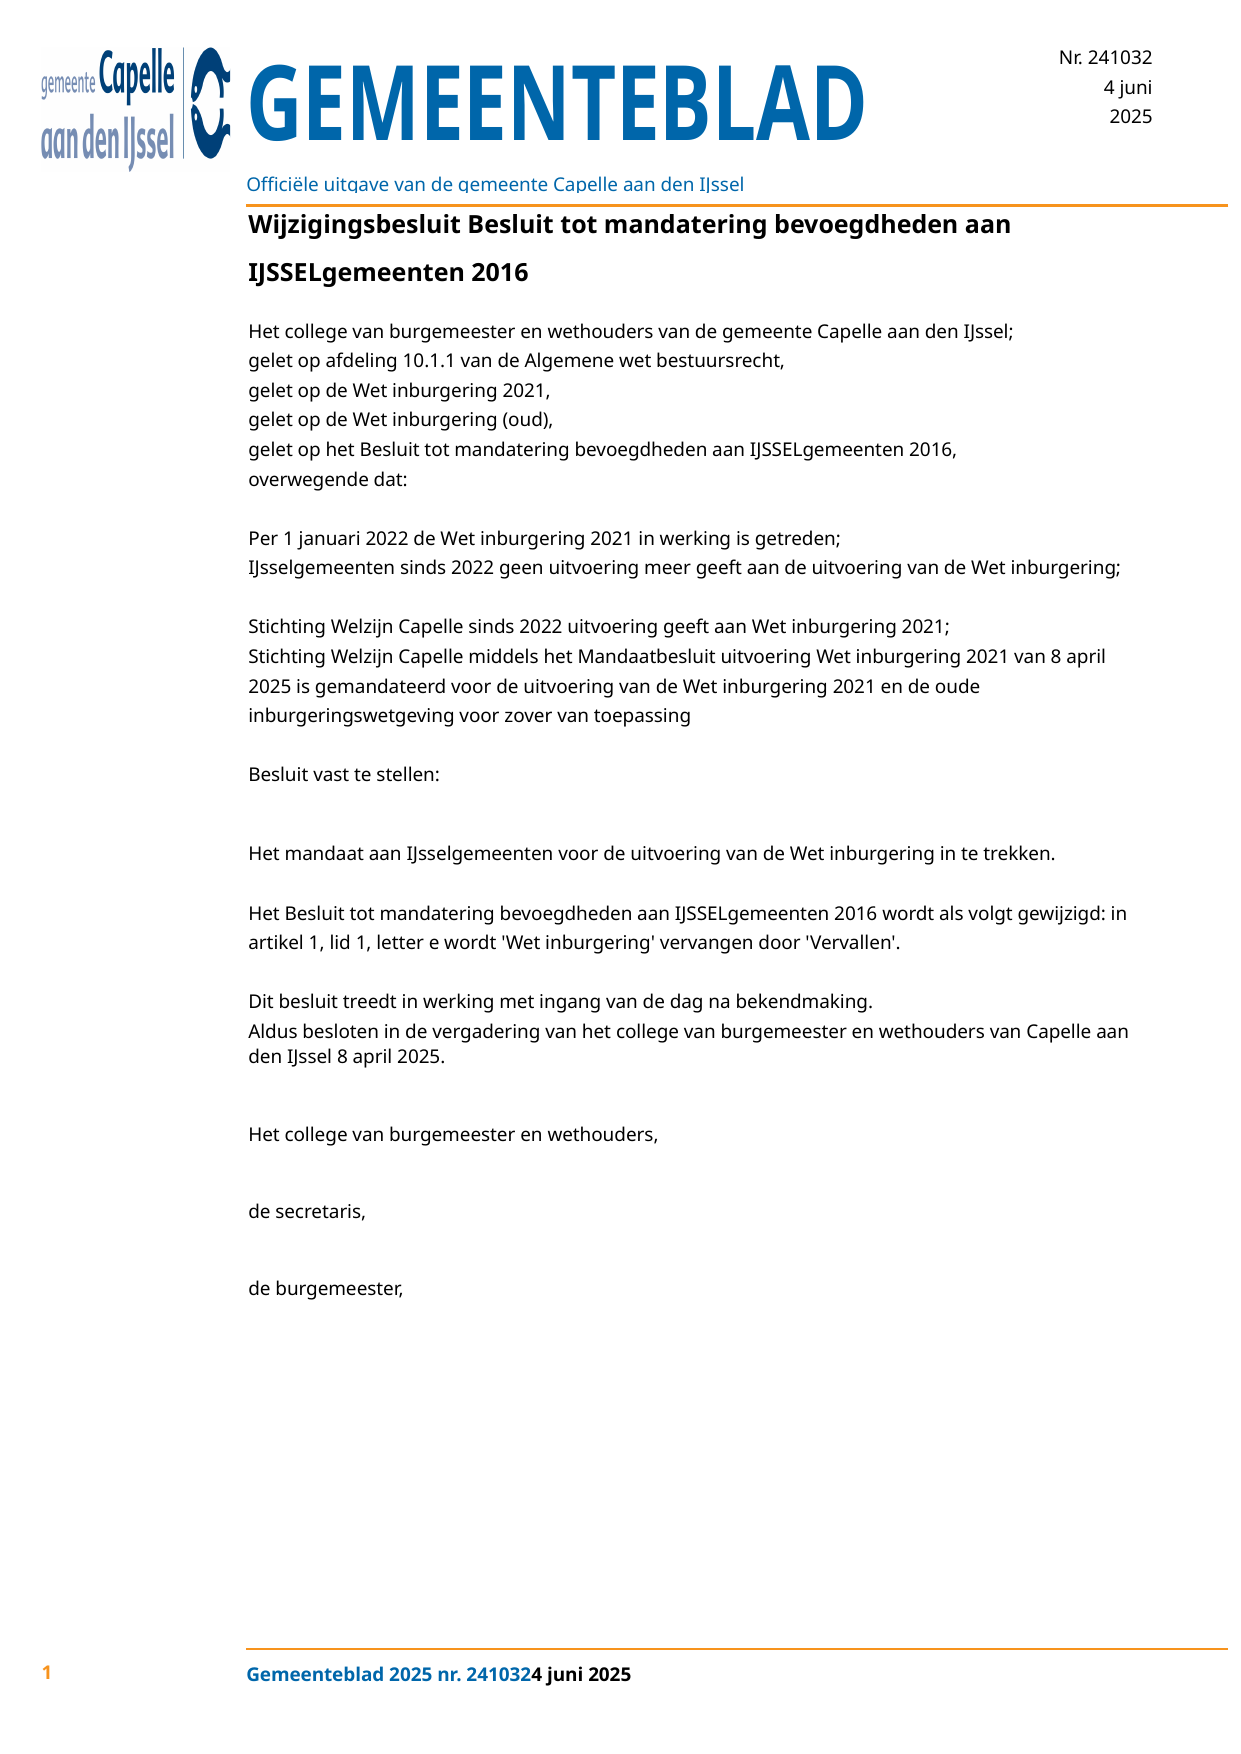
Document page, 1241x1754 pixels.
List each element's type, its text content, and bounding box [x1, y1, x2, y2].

text Het Besluit tot mandatering bevoegdheden aan IJSSELgemeenten 2016 wordt als volgt gewijzigd: in artikel 1, lid 1, letter e wordt 'Wet inburgering' vervangen door 'Vervallen'. [248, 900, 1152, 955]
text Wijzigingsbesluit Besluit tot mandatering bevoegdheden aan IJSSELgemeenten 2016 [248, 207, 1152, 288]
text Aldus besloten in de vergadering van het college van burgemeester en wethouders van Capelle aan den IJssel 8 april 2025. [248, 1018, 1152, 1069]
text IJsselgemeenten sinds 2022 geen uitvoering meer geeft aan de uitvoering van de Wet inburgering; [248, 554, 1152, 580]
text Per 1 januari 2022 de Wet inburgering 2021 in werking is getreden; [248, 525, 1152, 551]
text de secretaris, [248, 1198, 1152, 1224]
text de burgemeester, [248, 1275, 1152, 1301]
text gelet op afdeling 10.1.1 van de Algemene wet bestuursrecht, [248, 347, 1152, 373]
text Dit besluit treedt in werking met ingang van de dag na bekendmaking. [248, 988, 1152, 1014]
text gelet op het Besluit tot mandatering bevoegdheden aan IJSSELgemeenten 2016, [248, 436, 1152, 462]
text Stichting Welzijn Capelle middels het Mandaatbesluit uitvoering Wet inburgering 2021 van 8 april 2025 is gemandateerd voor de uitvoering van de Wet inburgering 2021 en de oude inburgeringswetgeving voor zover van toepassing [248, 643, 1152, 728]
text Het college van burgemeester en wethouders, [248, 1121, 1152, 1147]
text Het mandaat aan IJsselgemeenten voor de uitvoering van de Wet inburgering in te trekken. [248, 841, 1152, 866]
text gelet op de Wet inburgering (oud), [248, 407, 1152, 432]
text overwegende dat: [248, 466, 1152, 492]
picture [41, 47, 231, 172]
text Besluit vast te stellen: [248, 762, 1152, 787]
text Het college van burgemeester en wethouders van de gemeente Capelle aan den IJssel; [248, 318, 1152, 344]
text gelet op de Wet inburgering 2021, [248, 377, 1152, 403]
text Stichting Welzijn Capelle sinds 2022 uitvoering geeft aan Wet inburgering 2021; [248, 614, 1152, 639]
